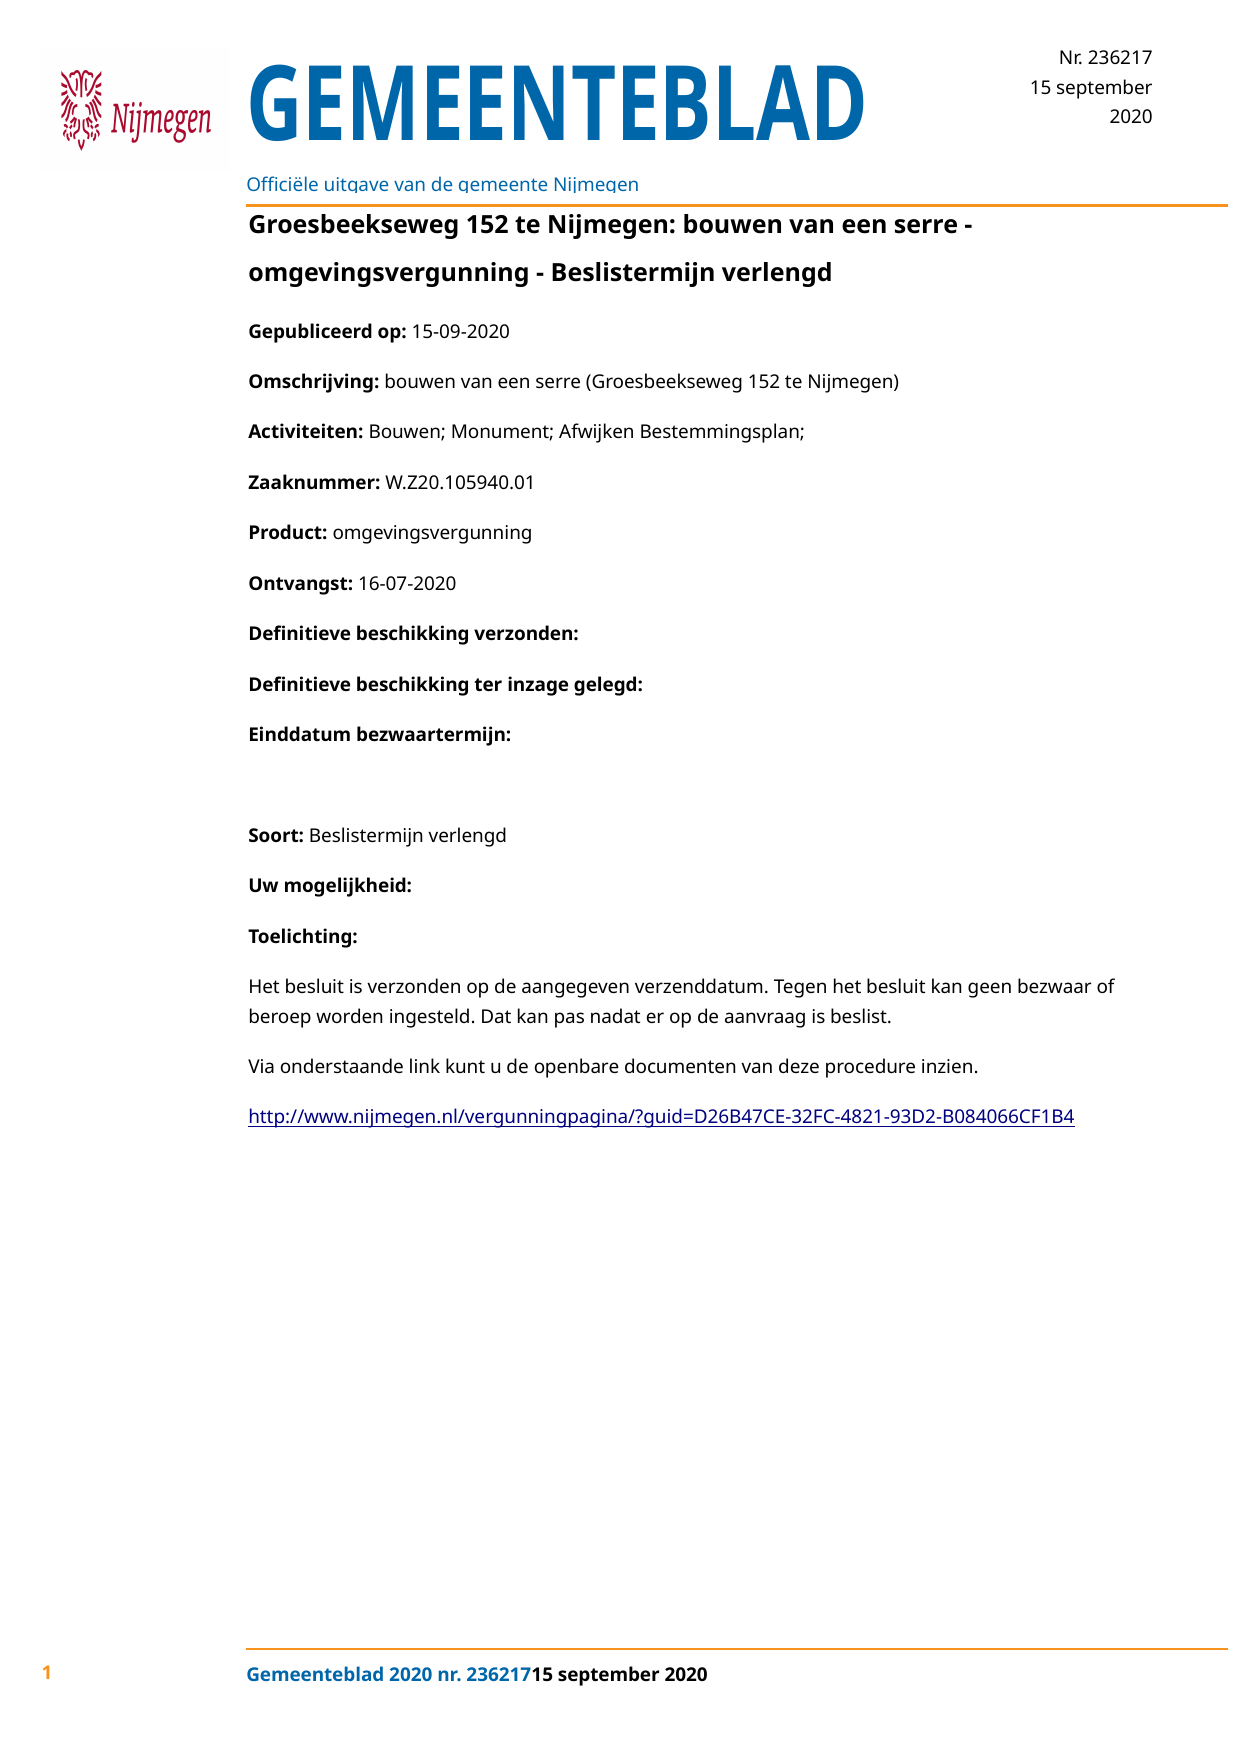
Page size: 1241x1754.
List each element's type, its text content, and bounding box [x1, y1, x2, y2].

text Definitieve beschikking ter inzage gelegd: [248, 671, 1152, 697]
text Product: omgevingsvergunning [248, 519, 1152, 545]
text http://www.nijmegen.nl/vergunningpagina/?guid=D26B47CE-32FC-4821-93D2-B084066CF1B4 [248, 1104, 1152, 1129]
text Ontvangst: 16-07-2020 [248, 570, 1152, 596]
picture [41, 47, 231, 172]
text Zaaknummer: W.Z20.105940.01 [248, 469, 1152, 495]
text Activiteiten: Bouwen; Monument; Afwijken Bestemmingsplan; [248, 419, 1152, 444]
text Gepubliceerd op: 15-09-2020 [248, 318, 1152, 344]
text Soort: Beslistermijn verlengd [248, 822, 1152, 848]
text Groesbeekseweg 152 te Nijmegen: bouwen van een serre - omgevingsvergunning - Beslistermijn verlengd [248, 207, 1152, 288]
text Omschrijving: bouwen van een serre (Groesbeekseweg 152 te Nijmegen) [248, 368, 1152, 394]
text Definitieve beschikking verzonden: [248, 620, 1152, 646]
text Toelichting: [248, 923, 1152, 949]
text Via onderstaande link kunt u de openbare documenten van deze procedure inzien. [248, 1053, 1152, 1079]
text Uw mogelijkheid: [248, 872, 1152, 898]
text Einddatum bezwaartermijn: [248, 721, 1152, 747]
text Het besluit is verzonden op de aangegeven verzenddatum. Tegen het besluit kan geen bezwaar of beroep worden ingesteld. Dat kan pas nadat er op de aanvraag is beslist. [248, 973, 1152, 1029]
